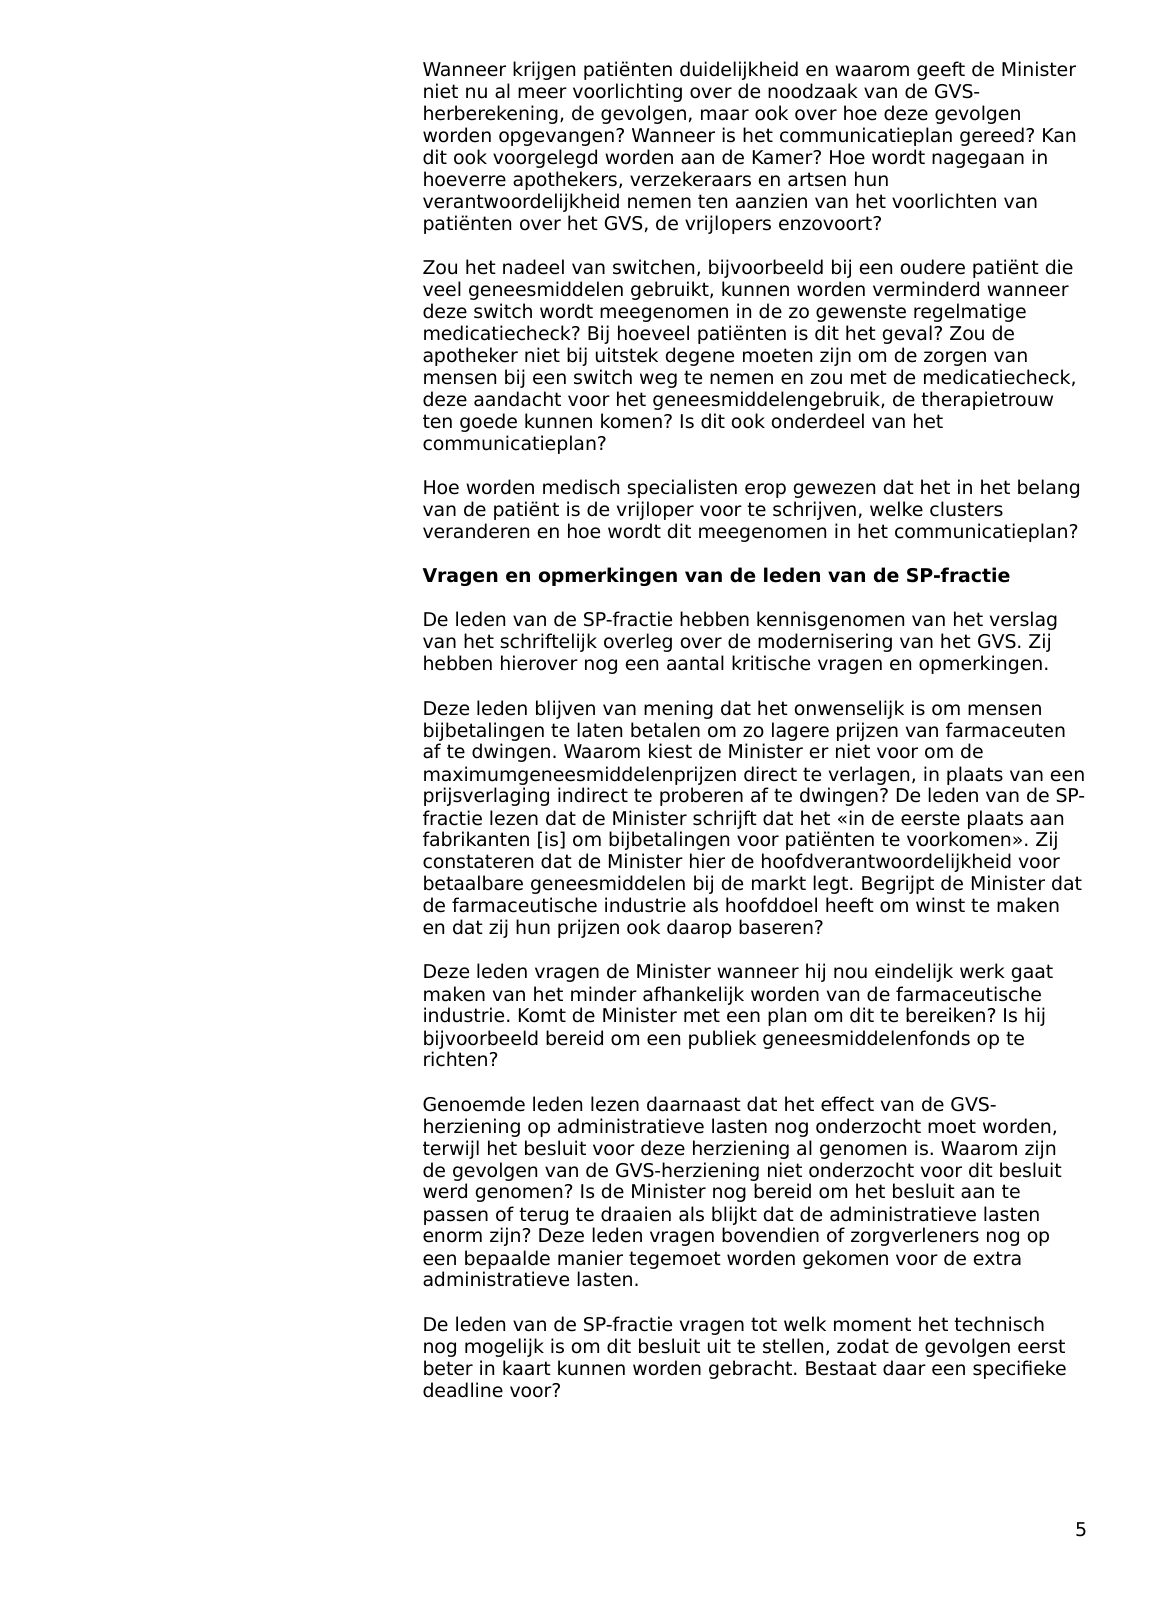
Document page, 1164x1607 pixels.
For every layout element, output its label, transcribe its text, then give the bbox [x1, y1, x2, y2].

text Wanneer krijgen patiënten duidelijkheid en waarom geeft de Minister niet nu al meer voorlichting over de noodzaak van de GVS-herberekening, de gevolgen, maar ook over hoe deze gevolgen worden opgevangen? Wanneer is het communicatieplan gereed? Kan dit ook voorgelegd worden aan de Kamer? Hoe wordt nagegaan in hoeverre apothekers, verzekeraars en artsen hun verantwoordelijkheid nemen ten aanzien van het voorlichten van patiënten over het GVS, de vrijlopers enzovoort? [422, 59, 1087, 235]
text Genoemde leden lezen daarnaast dat het effect van de GVS-herziening op administratieve lasten nog onderzocht moet worden, terwijl het besluit voor deze herziening al genomen is. Waarom zijn de gevolgen van de GVS-herziening niet onderzocht voor dit besluit werd genomen? Is de Minister nog bereid om het besluit aan te passen of terug te draaien als blijkt dat de administratieve lasten enorm zijn? Deze leden vragen bovendien of zorgverleners nog op een bepaalde manier tegemoet worden gekomen voor de extra administratieve lasten. [422, 1093, 1087, 1291]
text Deze leden blijven van mening dat het onwenselijk is om mensen bijbetalingen te laten betalen om zo lagere prijzen van farmaceuten af te dwingen. Waarom kiest de Minister er niet voor om de maximumgeneesmiddelenprijzen direct te verlagen, in plaats van een prijsverlaging indirect te proberen af te dwingen? De leden van de SP-fractie lezen dat de Minister schrijft dat het «in de eerste plaats aan fabrikanten [is] om bijbetalingen voor patiënten te voorkomen». Zij constateren dat de Minister hier de hoofdverantwoordelijkheid voor betaalbare geneesmiddelen bij de markt legt. Begrijpt de Minister dat de farmaceutische industrie als hoofddoel heeft om winst te maken en dat zij hun prijzen ook daarop baseren? [422, 697, 1087, 939]
text De leden van de SP-fractie hebben kennisgenomen van het verslag van het schriftelijk overleg over de modernisering van het GVS. Zij hebben hierover nog een aantal kritische vragen en opmerkingen. [422, 609, 1087, 675]
text Zou het nadeel van switchen, bijvoorbeeld bij een oudere patiënt die veel geneesmiddelen gebruikt, kunnen worden verminderd wanneer deze switch wordt meegenomen in de zo gewenste regelmatige medicatiecheck? Bij hoeveel patiënten is dit het geval? Zou de apotheker niet bij uitstek degene moeten zijn om de zorgen van mensen bij een switch weg te nemen en zou met de medicatiecheck, deze aandacht voor het geneesmiddelengebruik, de therapietrouw ten goede kunnen komen? Is dit ook onderdeel van het communicatieplan? [422, 257, 1087, 455]
subtitle Vragen en opmerkingen van de leden van de SP-fractie [422, 565, 1087, 587]
text Hoe worden medisch specialisten erop gewezen dat het in het belang van de patiënt is de vrijloper voor te schrijven, welke clusters veranderen en hoe wordt dit meegenomen in het communicatieplan? [422, 477, 1087, 543]
text De leden van de SP-fractie vragen tot welk moment het technisch nog mogelijk is om dit besluit uit te stellen, zodat de gevolgen eerst beter in kaart kunnen worden gebracht. Bestaat daar een specifieke deadline voor? [422, 1313, 1087, 1401]
text Deze leden vragen de Minister wanneer hij nou eindelijk werk gaat maken van het minder afhankelijk worden van de farmaceutische industrie. Komt de Minister met een plan om dit te bereiken? Is hij bijvoorbeeld bereid om een publiek geneesmiddelenfonds op te richten? [422, 961, 1087, 1071]
